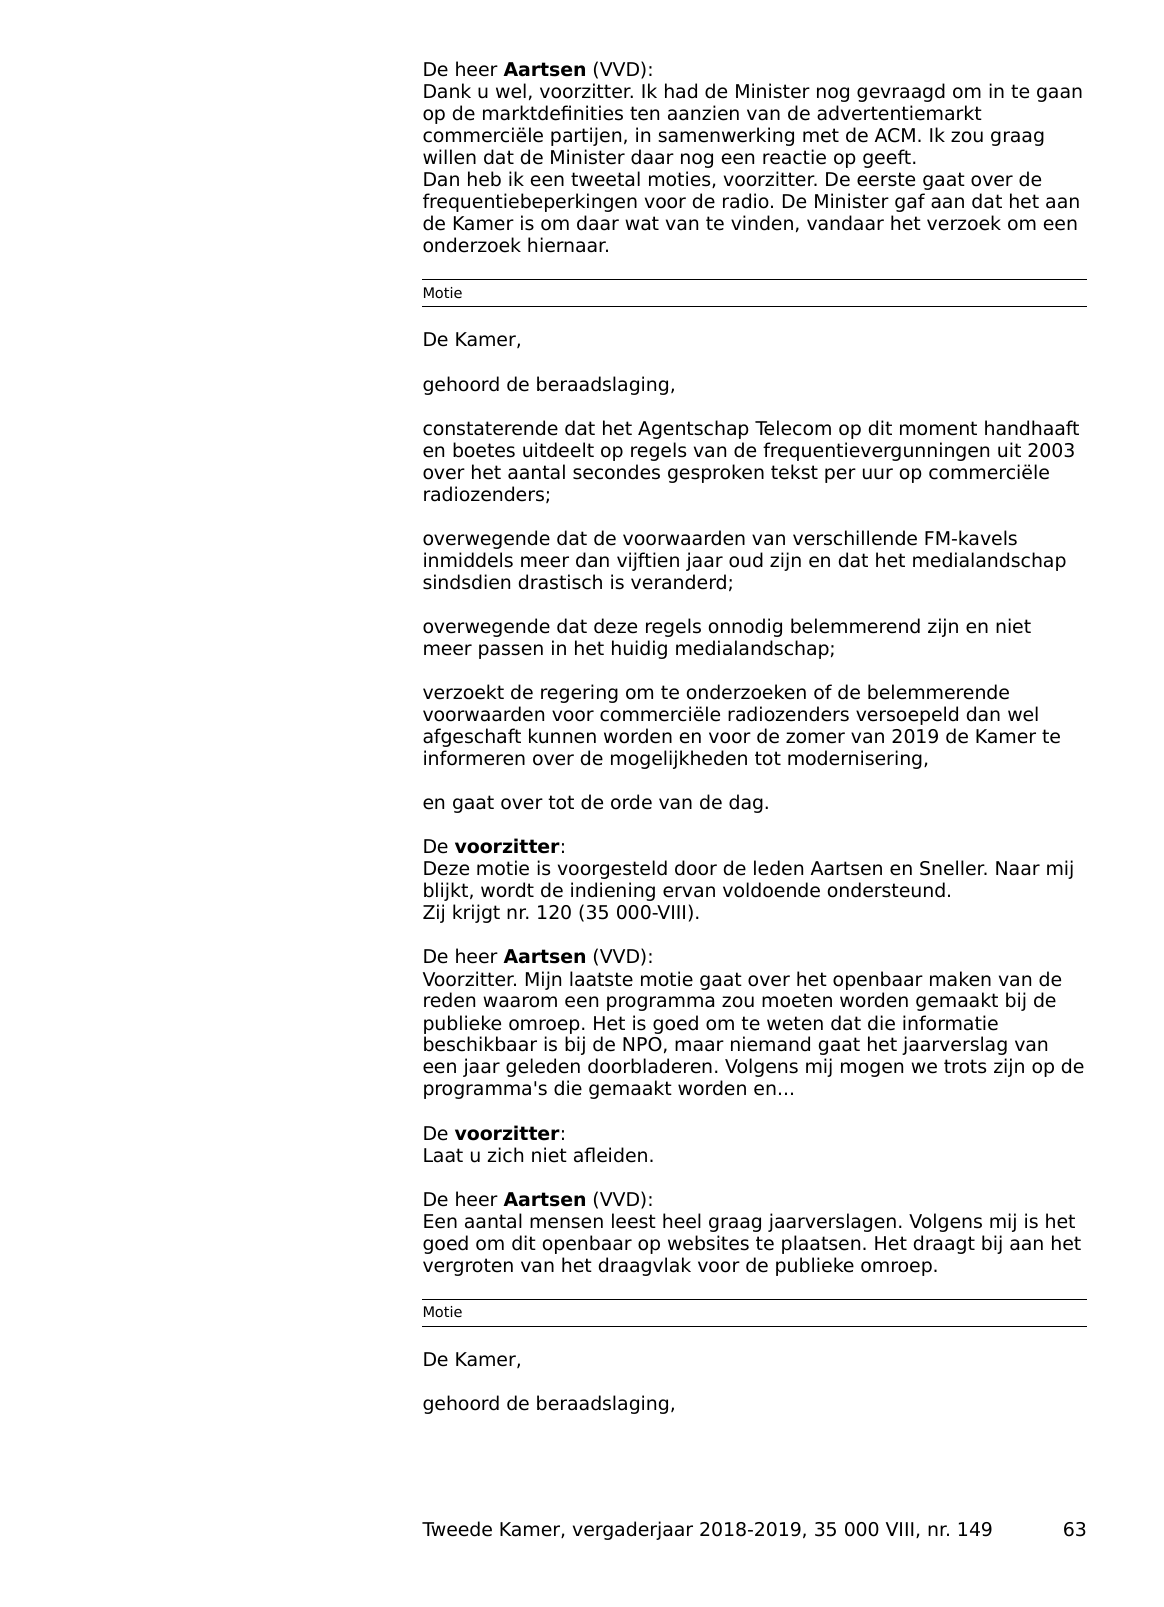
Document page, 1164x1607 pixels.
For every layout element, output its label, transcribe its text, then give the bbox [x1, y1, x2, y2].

table_header Motie [422, 280, 1087, 306]
text overwegende dat de voorwaarden van verschillende FM-kavels inmiddels meer dan vijftien jaar oud zijn en dat het medialandschap sindsdien drastisch is veranderd; [422, 528, 1087, 594]
text gehoord de beraadslaging, [422, 373, 1087, 396]
text overwegende dat deze regels onnodig belemmerend zijn en niet meer passen in het huidig medialandschap; [422, 616, 1087, 660]
text De voorzitter: [422, 1122, 1087, 1144]
text Dan heb ik een tweetal moties, voorzitter. De eerste gaat over de frequentiebeperkingen voor de radio. De Minister gaf aan dat het aan de Kamer is om daar wat van te vinden, vandaar het verzoek om een onderzoek hiernaar. [422, 169, 1087, 257]
text De Kamer, [422, 1349, 1087, 1371]
text constaterende dat het Agentschap Telecom op dit moment handhaaft en boetes uitdeelt op regels van de frequentievergunningen uit 2003 over het aantal secondes gesproken tekst per uur op commerciële radiozenders; [422, 418, 1087, 506]
text verzoekt de regering om te onderzoeken of de belemmerende voorwaarden voor commerciële radiozenders versoepeld dan wel afgeschaft kunnen worden en voor de zomer van 2019 de Kamer te informeren over de mogelijkheden tot modernisering, [422, 682, 1087, 770]
text en gaat over tot de orde van de dag. [422, 792, 1087, 814]
text De Kamer, [422, 329, 1087, 351]
text Laat u zich niet afleiden. [422, 1144, 1087, 1166]
table_header Motie [422, 1300, 1087, 1326]
text Een aantal mensen leest heel graag jaarverslagen. Volgens mij is het goed om dit openbaar op websites te plaatsen. Het draagt bij aan het vergroten van het draagvlak voor de publieke omroep. [422, 1211, 1087, 1277]
text Zij krijgt nr. 120 (35 000-VIII). [422, 902, 1087, 924]
text De heer Aartsen (VVD): [422, 1189, 1087, 1211]
text De voorzitter: [422, 836, 1087, 858]
text Dank u wel, voorzitter. Ik had de Minister nog gevraagd om in te gaan op de marktdefinities ten aanzien van de advertentiemarkt commerciële partijen, in samenwerking met de ACM. Ik zou graag willen dat de Minister daar nog een reactie op geeft. [422, 81, 1087, 169]
text gehoord de beraadslaging, [422, 1393, 1087, 1415]
text Deze motie is voorgesteld door de leden Aartsen en Sneller. Naar mij blijkt, wordt de indiening ervan voldoende ondersteund. [422, 858, 1087, 902]
text De heer Aartsen (VVD): [422, 59, 1087, 81]
text Voorzitter. Mijn laatste motie gaat over het openbaar maken van de reden waarom een programma zou moeten worden gemaakt bij de publieke omroep. Het is goed om te weten dat die informatie beschikbaar is bij de NPO, maar niemand gaat het jaarverslag van een jaar geleden doorbladeren. Volgens mij mogen we trots zijn op de programma's die gemaakt worden en... [422, 968, 1087, 1100]
text De heer Aartsen (VVD): [422, 946, 1087, 968]
